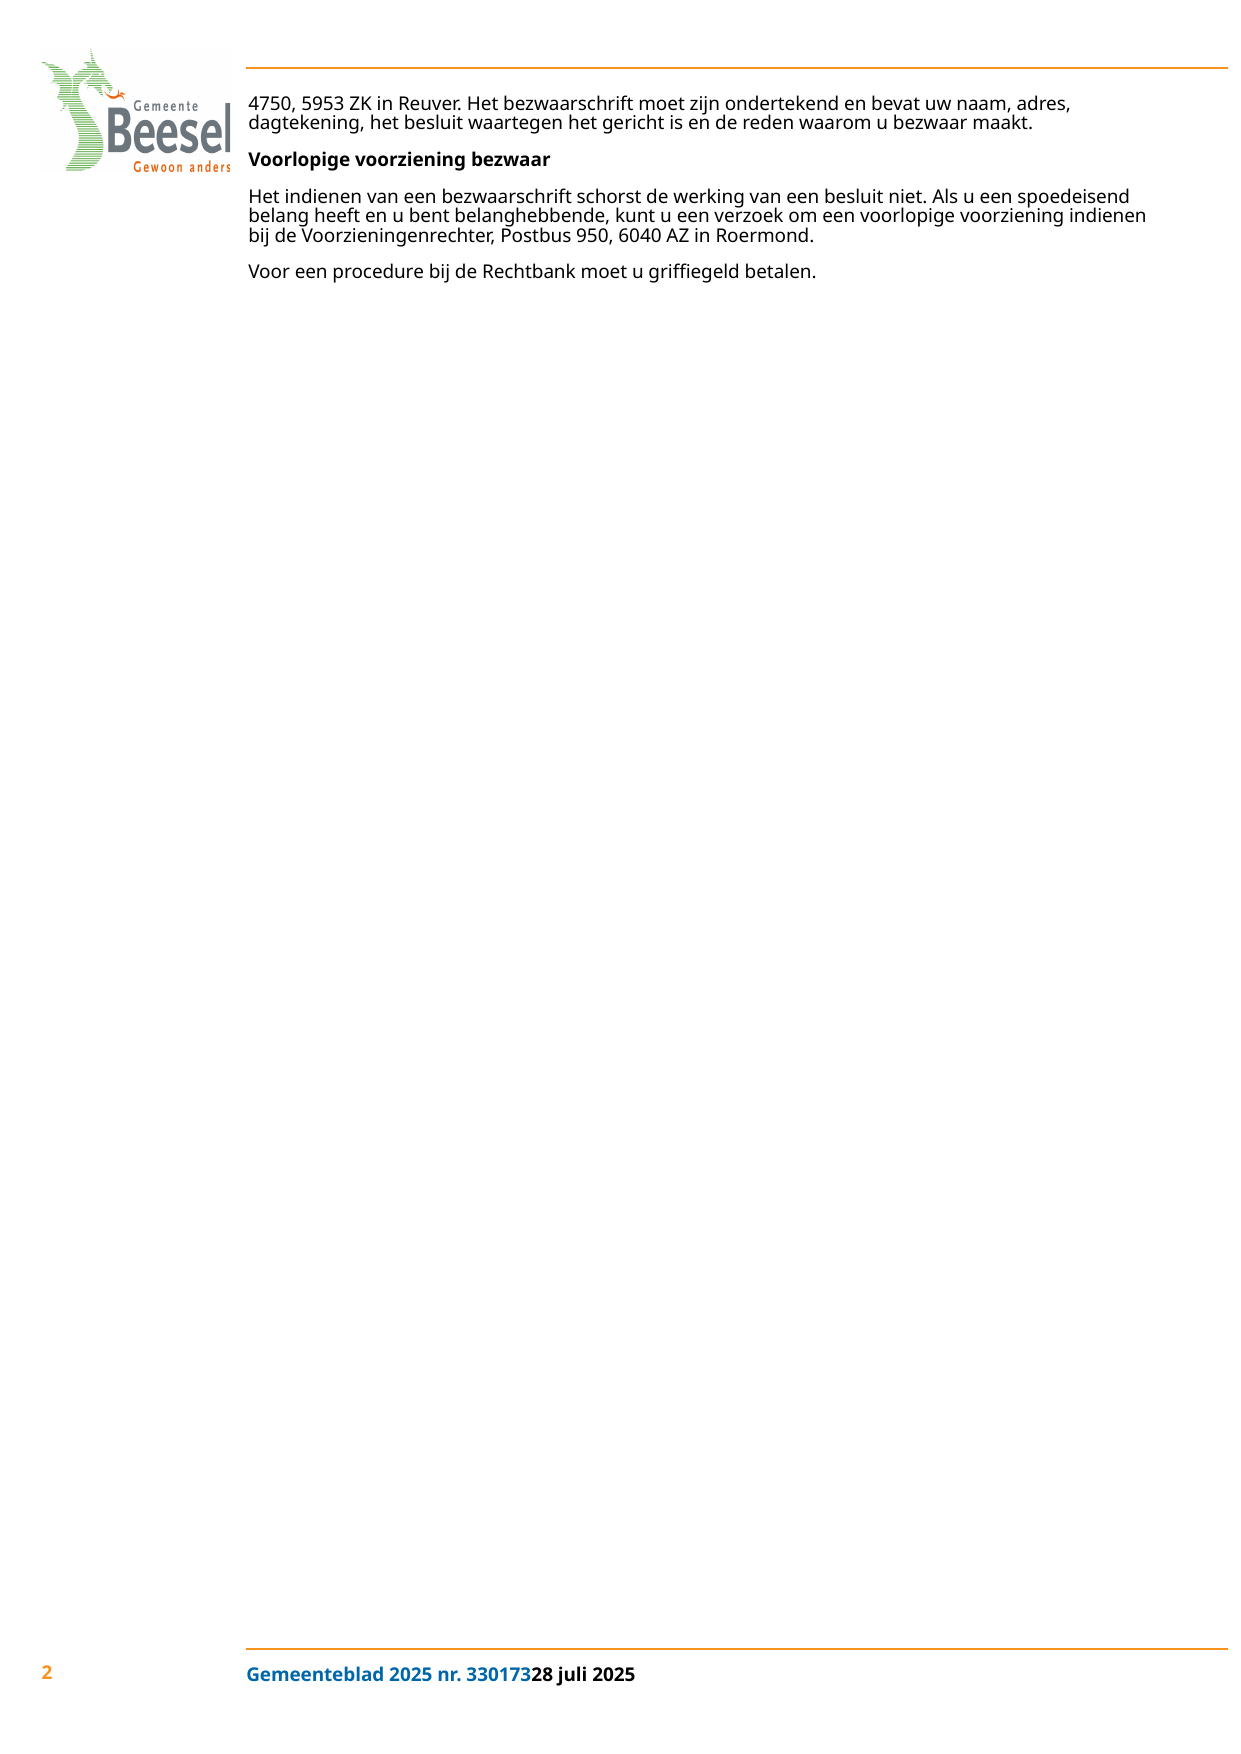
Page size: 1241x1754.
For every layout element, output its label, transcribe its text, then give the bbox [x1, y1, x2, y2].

picture [41, 47, 231, 172]
text Voorlopige voorziening bezwaar [248, 151, 1152, 170]
text Voor een procedure bij de Rechtbank moet u griffiegeld betalen. [248, 263, 1152, 283]
text Het indienen van een bezwaarschrift schorst de werking van een besluit niet. Als u een spoedeisend belang heeft en u bent belanghebbende, kunt u een verzoek om een voorlopige voorziening indienen bij de Voorzieningenrechter, Postbus 950, 6040 AZ in Roermond. [248, 188, 1152, 246]
text 4750, 5953 ZK in Reuver. Het bezwaarschrift moet zijn ondertekend en bevat uw naam, adres, dagtekening, het besluit waartegen het gericht is en de reden waarom u bezwaar maakt. [248, 95, 1152, 133]
